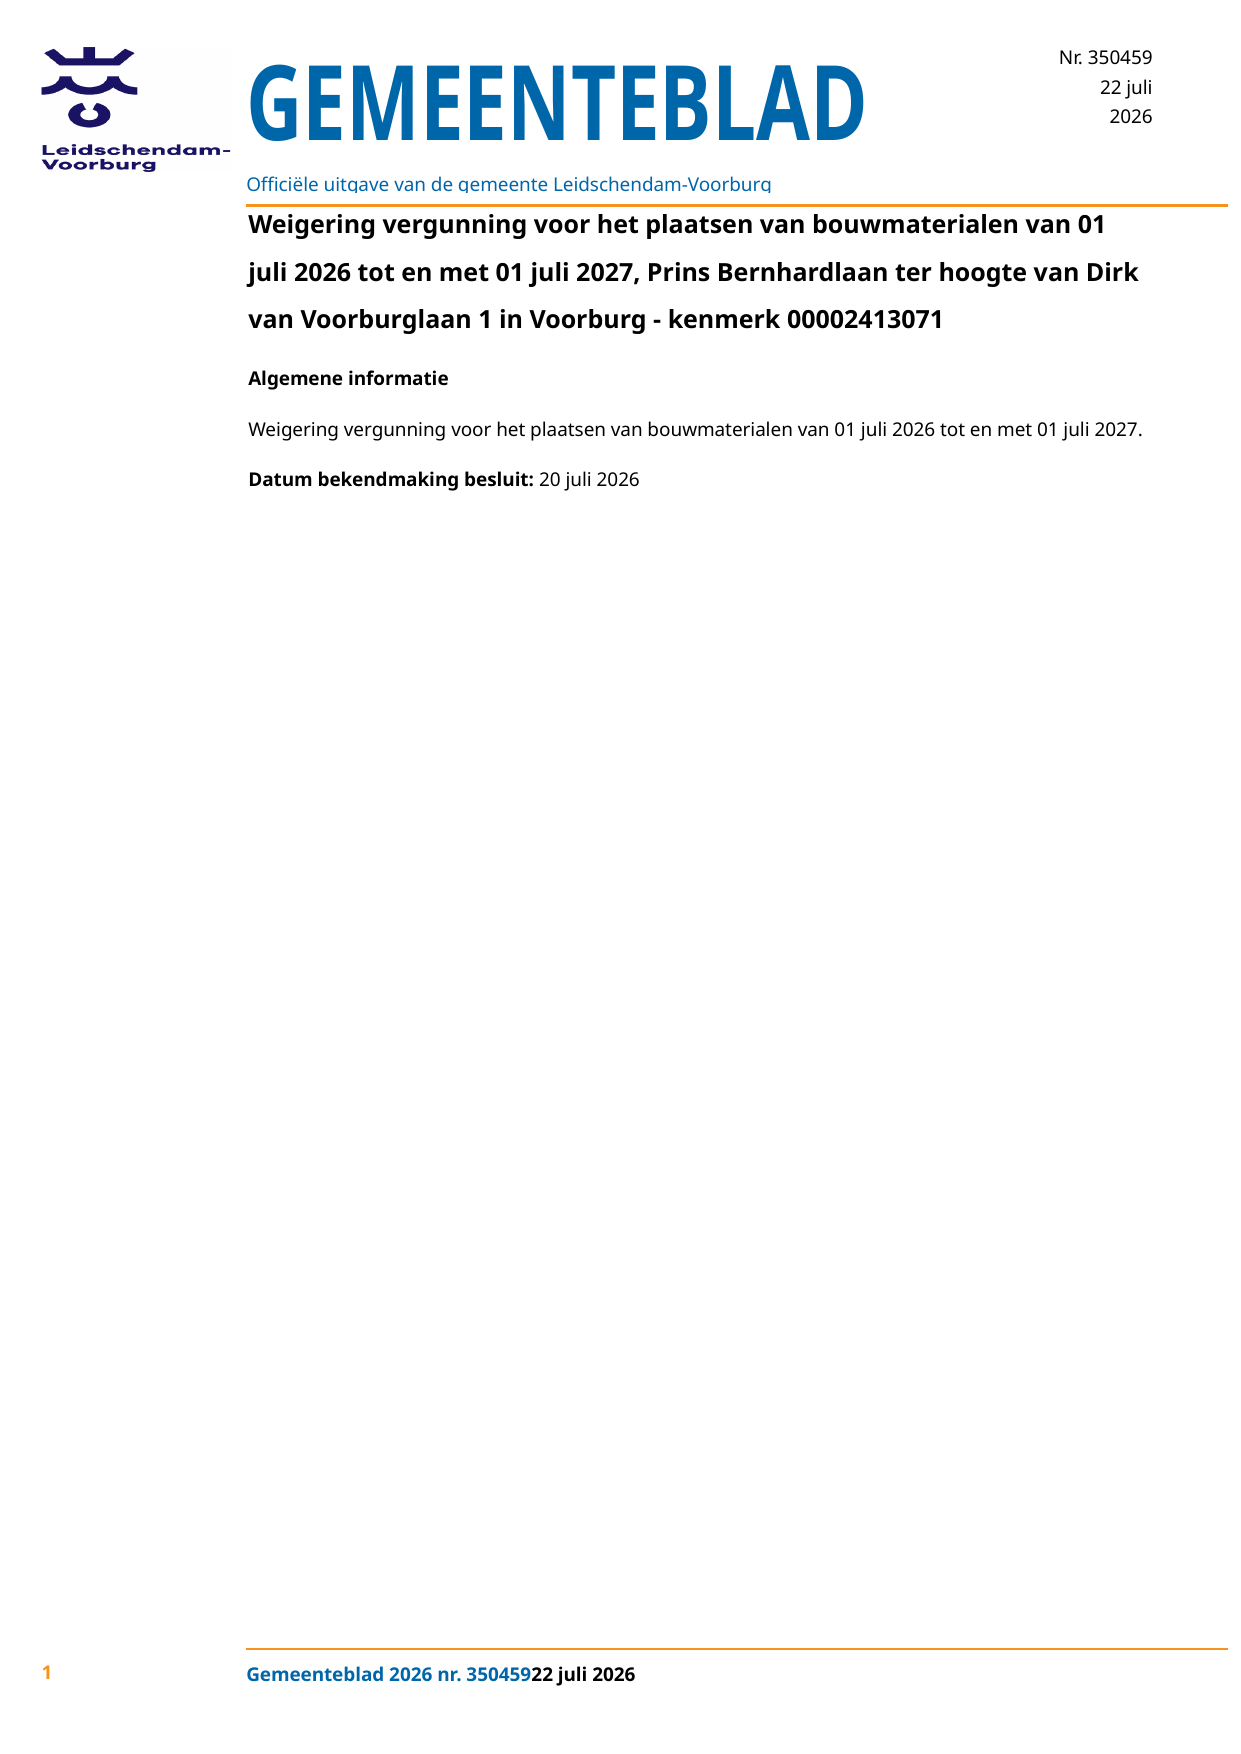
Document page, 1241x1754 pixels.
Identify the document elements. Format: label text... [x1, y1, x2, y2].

text Algemene informatie [248, 366, 1152, 391]
picture [41, 47, 231, 172]
text Weigering vergunning voor het plaatsen van bouwmaterialen van 01 juli 2026 tot en met 01 juli 2027, Prins Bernhardlaan ter hoogte van Dirk van Voorburglaan 1 in Voorburg - kenmerk 00002413071 [248, 207, 1152, 336]
text Datum bekendmaking besluit: 20 juli 2026 [248, 466, 1152, 492]
text Weigering vergunning voor het plaatsen van bouwmaterialen van 01 juli 2026 tot en met 01 juli 2027. [248, 416, 1152, 442]
